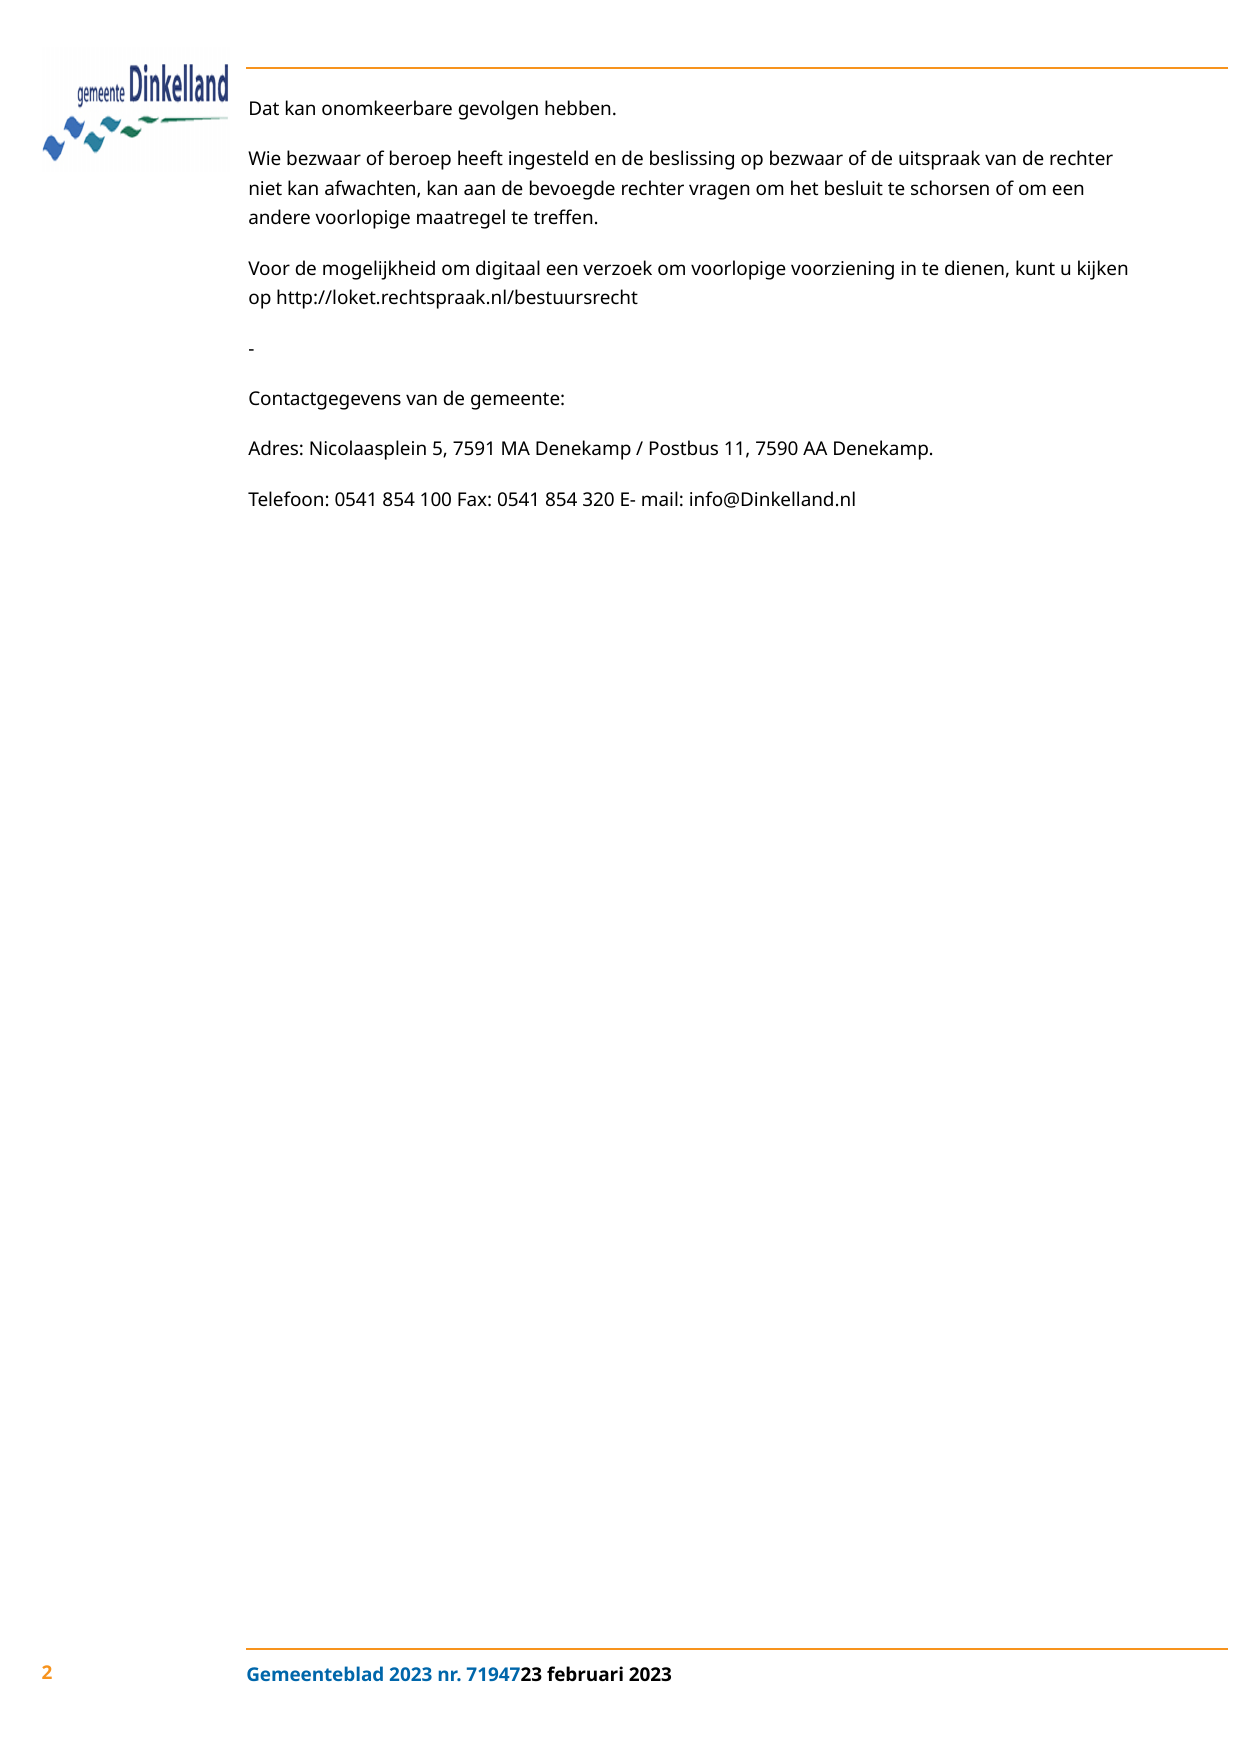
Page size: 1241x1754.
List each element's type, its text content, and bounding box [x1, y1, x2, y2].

text Contactgegevens van de gemeente: [248, 385, 1152, 411]
text Telefoon: 0541 854 100 Fax: 0541 854 320 E- mail: info@Dinkelland.nl [248, 486, 1152, 512]
text Adres: Nicolaasplein 5, 7591 MA Denekamp / Postbus 11, 7590 AA Denekamp. [248, 436, 1152, 461]
picture [41, 47, 231, 172]
text Dat kan onomkeerbare gevolgen hebben. [248, 95, 1152, 121]
text Voor de mogelijkheid om digitaal een verzoek om voorlopige voorziening in te dienen, kunt u kijken op http://loket.rechtspraak.nl/bestuursrecht [248, 255, 1152, 310]
text - [248, 335, 1152, 361]
text Wie bezwaar of beroep heeft ingesteld en de beslissing op bezwaar of de uitspraak van de rechter niet kan afwachten, kan aan de bevoegde rechter vragen om het besluit te schorsen of om een andere voorlopige maatregel te treffen. [248, 145, 1152, 230]
